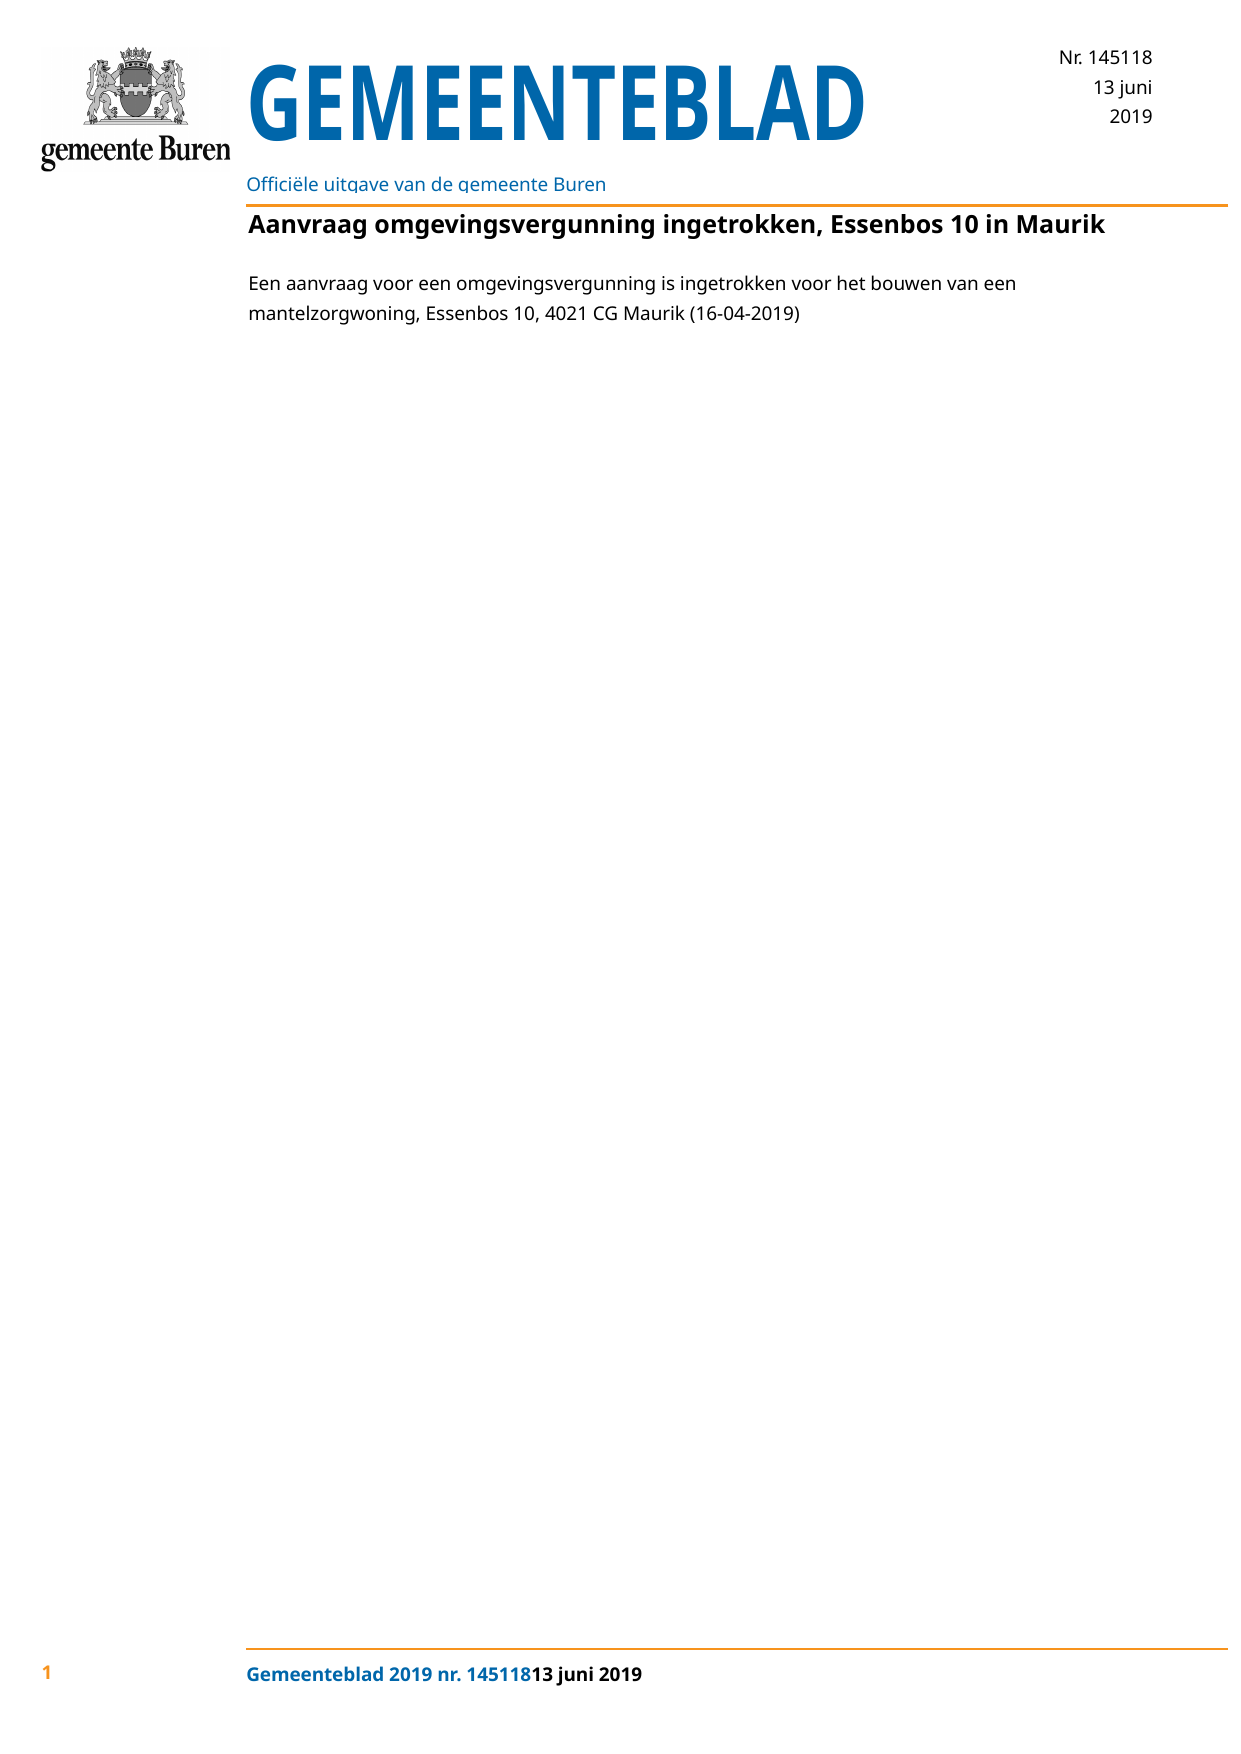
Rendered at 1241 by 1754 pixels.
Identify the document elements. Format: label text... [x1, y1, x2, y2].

picture [41, 47, 231, 172]
text Aanvraag omgevingsvergunning ingetrokken, Essenbos 10 in Maurik [248, 207, 1152, 241]
text Een aanvraag voor een omgevingsvergunning is ingetrokken voor het bouwen van een mantelzorgwoning, Essenbos 10, 4021 CG Maurik (16-04-2019) [248, 270, 1152, 326]
